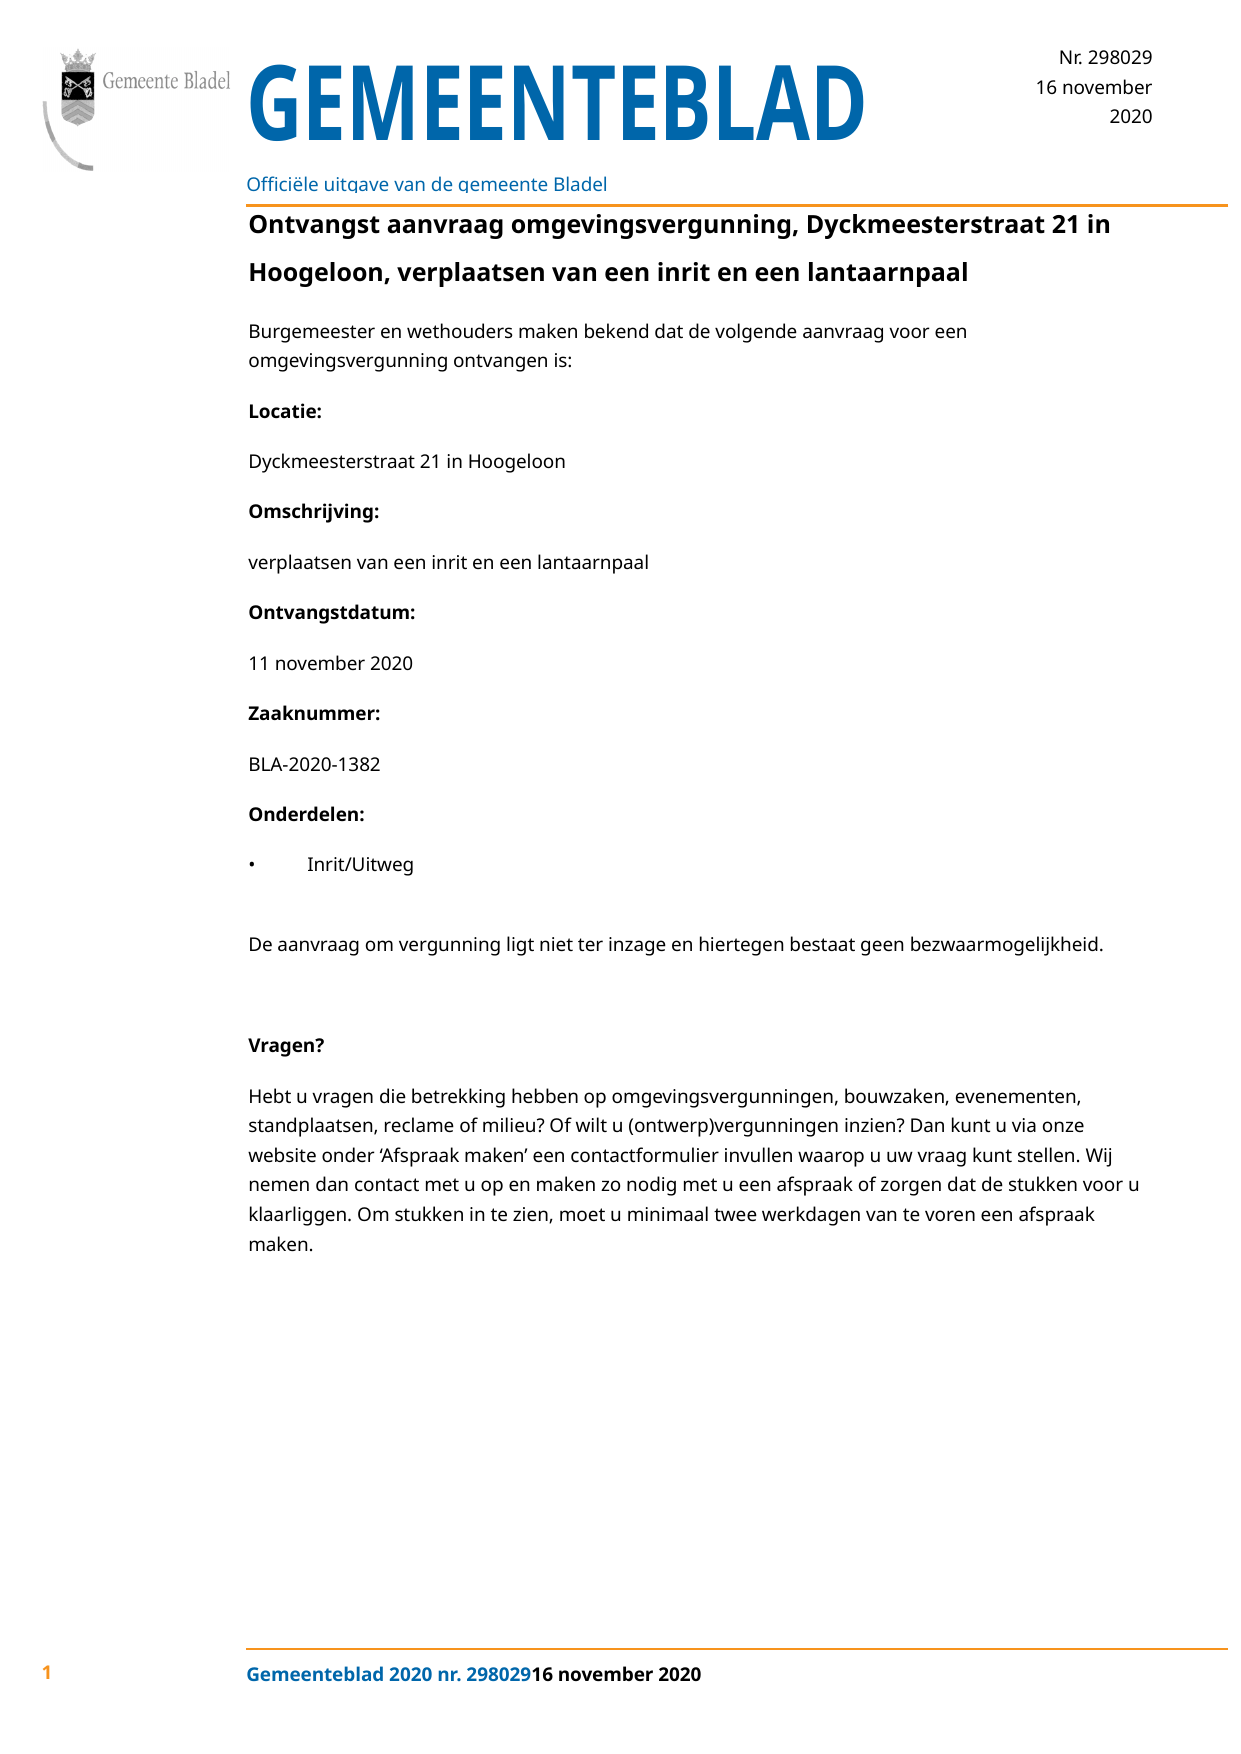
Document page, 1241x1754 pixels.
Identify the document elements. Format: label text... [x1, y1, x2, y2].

picture [41, 47, 231, 172]
text Ontvangstdatum: [248, 599, 1152, 625]
text Locatie: [248, 398, 1152, 424]
text verplaatsen van een inrit en een lantaarnpaal [248, 549, 1152, 575]
text Burgemeester en wethouders maken bekend dat de volgende aanvraag voor een omgevingsvergunning ontvangen is: [248, 318, 1152, 373]
text BLA-2020-1382 [248, 751, 1152, 777]
text Vragen? [248, 1032, 1152, 1058]
list Inrit/Uitweg [248, 852, 1152, 877]
text De aanvraag om vergunning ligt niet ter inzage en hiertegen bestaat geen bezwaarmogelijkheid. [248, 932, 1152, 957]
text 11 november 2020 [248, 650, 1152, 676]
text Hebt u vragen die betrekking hebben op omgevingsvergunningen, bouwzaken, evenementen, standplaatsen, reclame of milieu? Of wilt u (ontwerp)vergunningen inzien? Dan kunt u via onze website onder ‘Afspraak maken’ een contactformulier invullen waarop u uw vraag kunt stellen. Wij nemen dan contact met u op en maken zo nodig met u een afspraak of zorgen dat de stukken voor u klaarliggen. Om stukken in te zien, moet u minimaal twee werkdagen van te voren een afspraak maken. [248, 1083, 1152, 1257]
text Omschrijving: [248, 499, 1152, 524]
text Onderdelen: [248, 801, 1152, 827]
text Zaaknummer: [248, 700, 1152, 726]
text Dyckmeesterstraat 21 in Hoogeloon [248, 448, 1152, 474]
text Ontvangst aanvraag omgevingsvergunning, Dyckmeesterstraat 21 in Hoogeloon, verplaatsen van een inrit en een lantaarnpaal [248, 207, 1152, 288]
